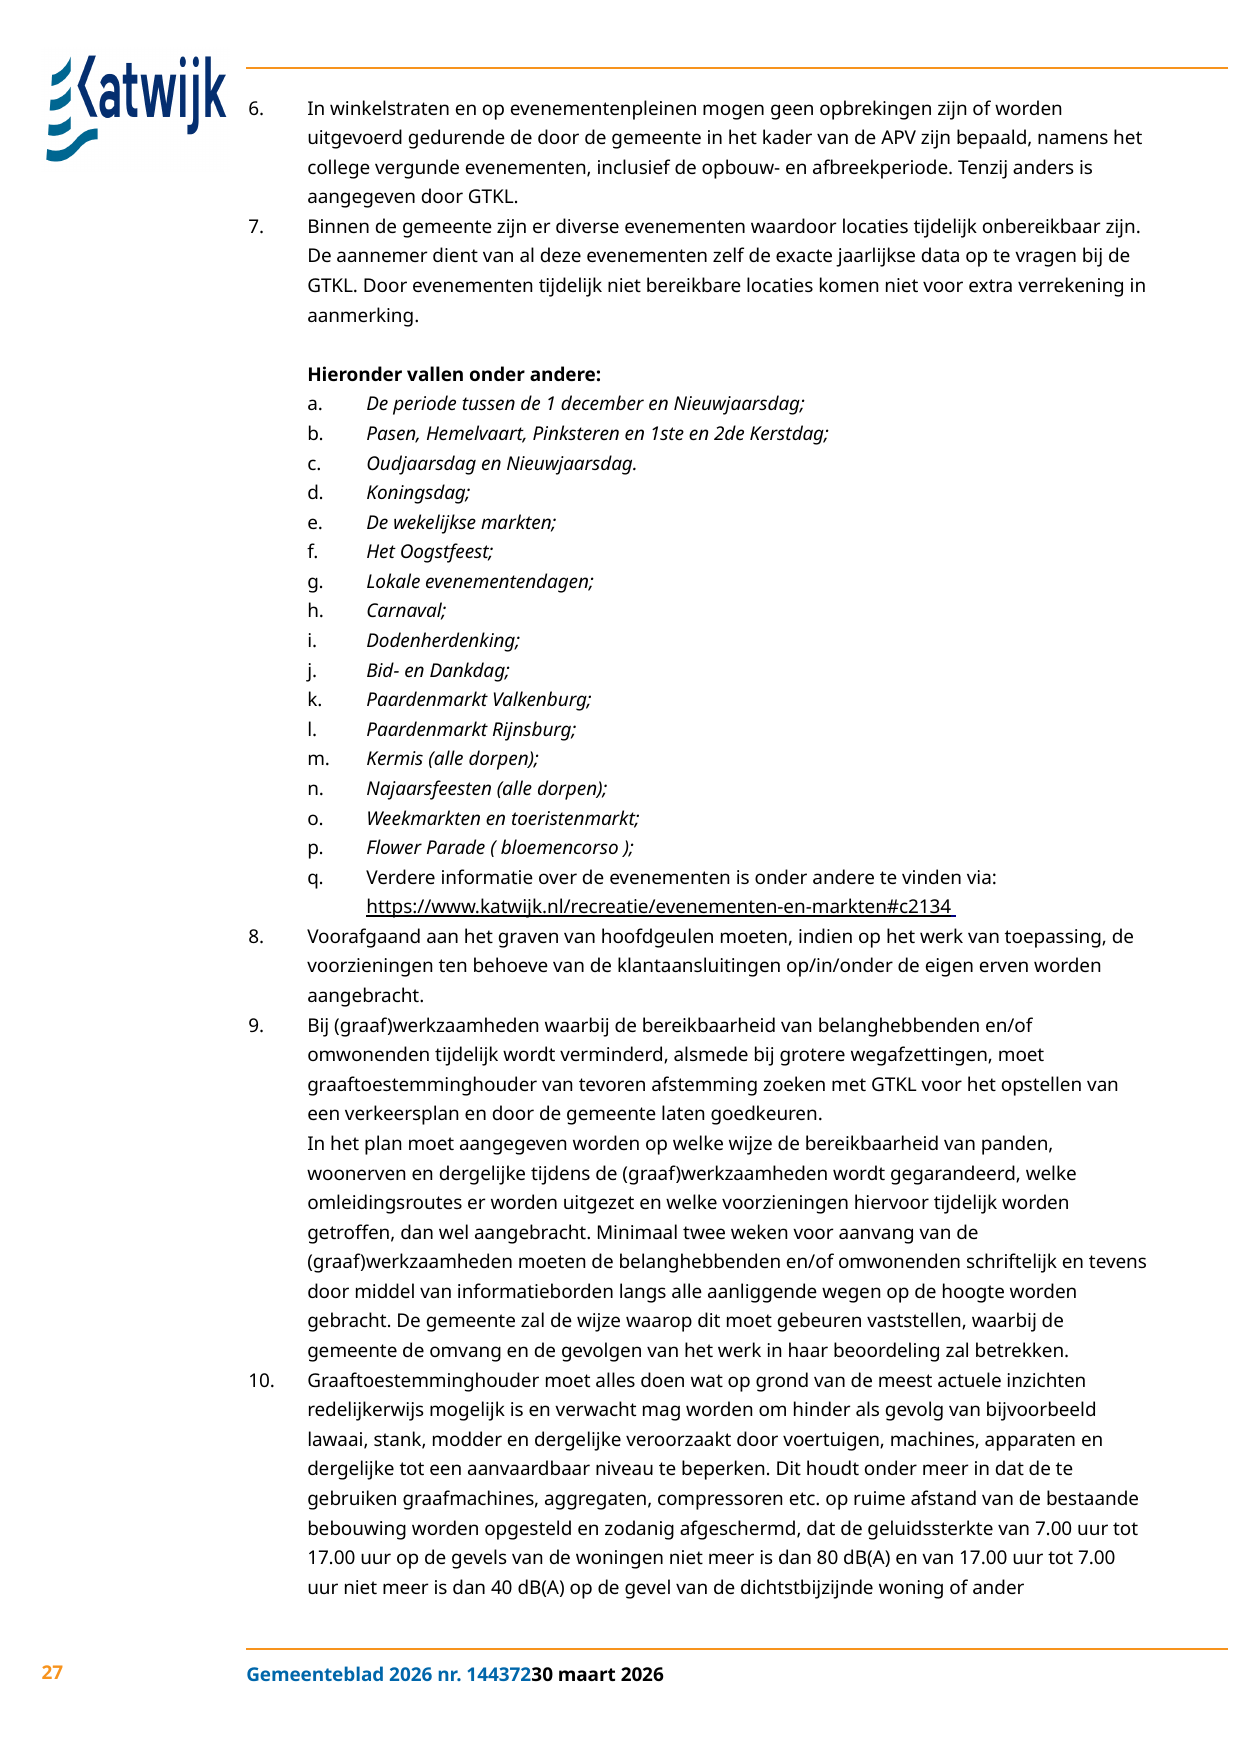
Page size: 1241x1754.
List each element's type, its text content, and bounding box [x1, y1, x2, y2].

list Flower Parade ( bloemencorso ); [307, 834, 1152, 860]
list Lokale evenementendagen; [307, 568, 1152, 594]
list Najaarsfeesten (alle dorpen); [307, 775, 1152, 801]
list Voorafgaand aan het graven van hoofdgeulen moeten, indien op het werk van toepassing, de voorzieningen ten behoeve van de klantaansluitingen op/in/onder de eigen erven worden aangebracht. [248, 923, 1152, 1008]
list Carnaval; [307, 598, 1152, 623]
list De periode tussen de 1 december en Nieuwjaarsdag; [307, 391, 1152, 416]
list Kermis (alle dorpen); [307, 746, 1152, 771]
list Paardenmarkt Valkenburg; [307, 686, 1152, 712]
list De wekelijkse markten; [307, 509, 1152, 535]
list Verdere informatie over de evenementen is onder andere te vinden via: [307, 864, 1152, 890]
list Koningsdag; [307, 479, 1152, 505]
list Dodenherdenking; [307, 627, 1152, 653]
list Binnen de gemeente zijn er diverse evenementen waardoor locaties tijdelijk onbereikbaar zijn. De aannemer dient van al deze evenementen zelf de exacte jaarlijkse data op te vragen bij de GTKL. Door evenementen tijdelijk niet bereikbare locaties komen niet voor extra verrekening in aanmerking. [248, 213, 1152, 328]
list Het Oogstfeest; [307, 538, 1152, 564]
list Bid- en Dankdag; [307, 657, 1152, 683]
list Oudjaarsdag en Nieuwjaarsdag. [307, 450, 1152, 476]
list Hieronder vallen onder andere: [248, 361, 1152, 387]
list Paardenmarkt Rijnsburg; [307, 716, 1152, 742]
list Graaftoestemminghouder moet alles doen wat op grond van de meest actuele inzichten redelijkerwijs mogelijk is en verwacht mag worden om hinder als gevolg van bijvoorbeeld lawaai, stank, modder en dergelijke veroorzaakt door voertuigen, machines, apparaten en dergelijke tot een aanvaardbaar niveau te beperken. Dit houdt onder meer in dat de te gebruiken graafmachines, aggregaten, compressoren etc. op ruime afstand van de bestaande bebouwing worden opgesteld en zodanig afgeschermd, dat de geluidssterkte van 7.00 uur tot 17.00 uur op de gevels van de woningen niet meer is dan 80 dB(A) en van 17.00 uur tot 7.00 uur niet meer is dan 40 dB(A) op de gevel van de dichtstbijzijnde woning of ander [248, 1367, 1152, 1600]
list In het plan moet aangegeven worden op welke wijze de bereikbaarheid van panden, woonerven en dergelijke tijdens de (graaf)werkzaamheden wordt gegarandeerd, welke omleidingsroutes er worden uitgezet en welke voorzieningen hiervoor tijdelijk worden getroffen, dan wel aangebracht. Minimaal twee weken voor aanvang van de (graaf)werkzaamheden moeten de belanghebbenden en/of omwonenden schriftelijk en tevens door middel van informatieborden langs alle aanliggende wegen op de hoogte worden gebracht. De gemeente zal de wijze waarop dit moet gebeuren vaststellen, waarbij de gemeente de omvang en de gevolgen van het werk in haar beoordeling zal betrekken. [248, 1130, 1152, 1363]
list In winkelstraten en op evenementenpleinen mogen geen opbrekingen zijn of worden uitgevoerd gedurende de door de gemeente in het kader van de APV zijn bepaald, namens het college vergunde evenementen, inclusief de opbouw- en afbreekperiode. Tenzij anders is aangegeven door GTKL. [248, 95, 1152, 209]
list Bij (graaf)werkzaamheden waarbij de bereikbaarheid van belanghebbenden en/of omwonenden tijdelijk wordt verminderd, alsmede bij grotere wegafzettingen, moet graaftoestemminghouder van tevoren afstemming zoeken met GTKL voor het opstellen van een verkeersplan en door de gemeente laten goedkeuren. [248, 1012, 1152, 1126]
list Weekmarkten en toeristenmarkt; [307, 805, 1152, 831]
picture [41, 47, 231, 172]
list Pasen, Hemelvaart, Pinksteren en 1ste en 2de Kerstdag; [307, 420, 1152, 446]
list https://www.katwijk.nl/recreatie/evenementen-en-markten#c2134 [307, 893, 1152, 919]
